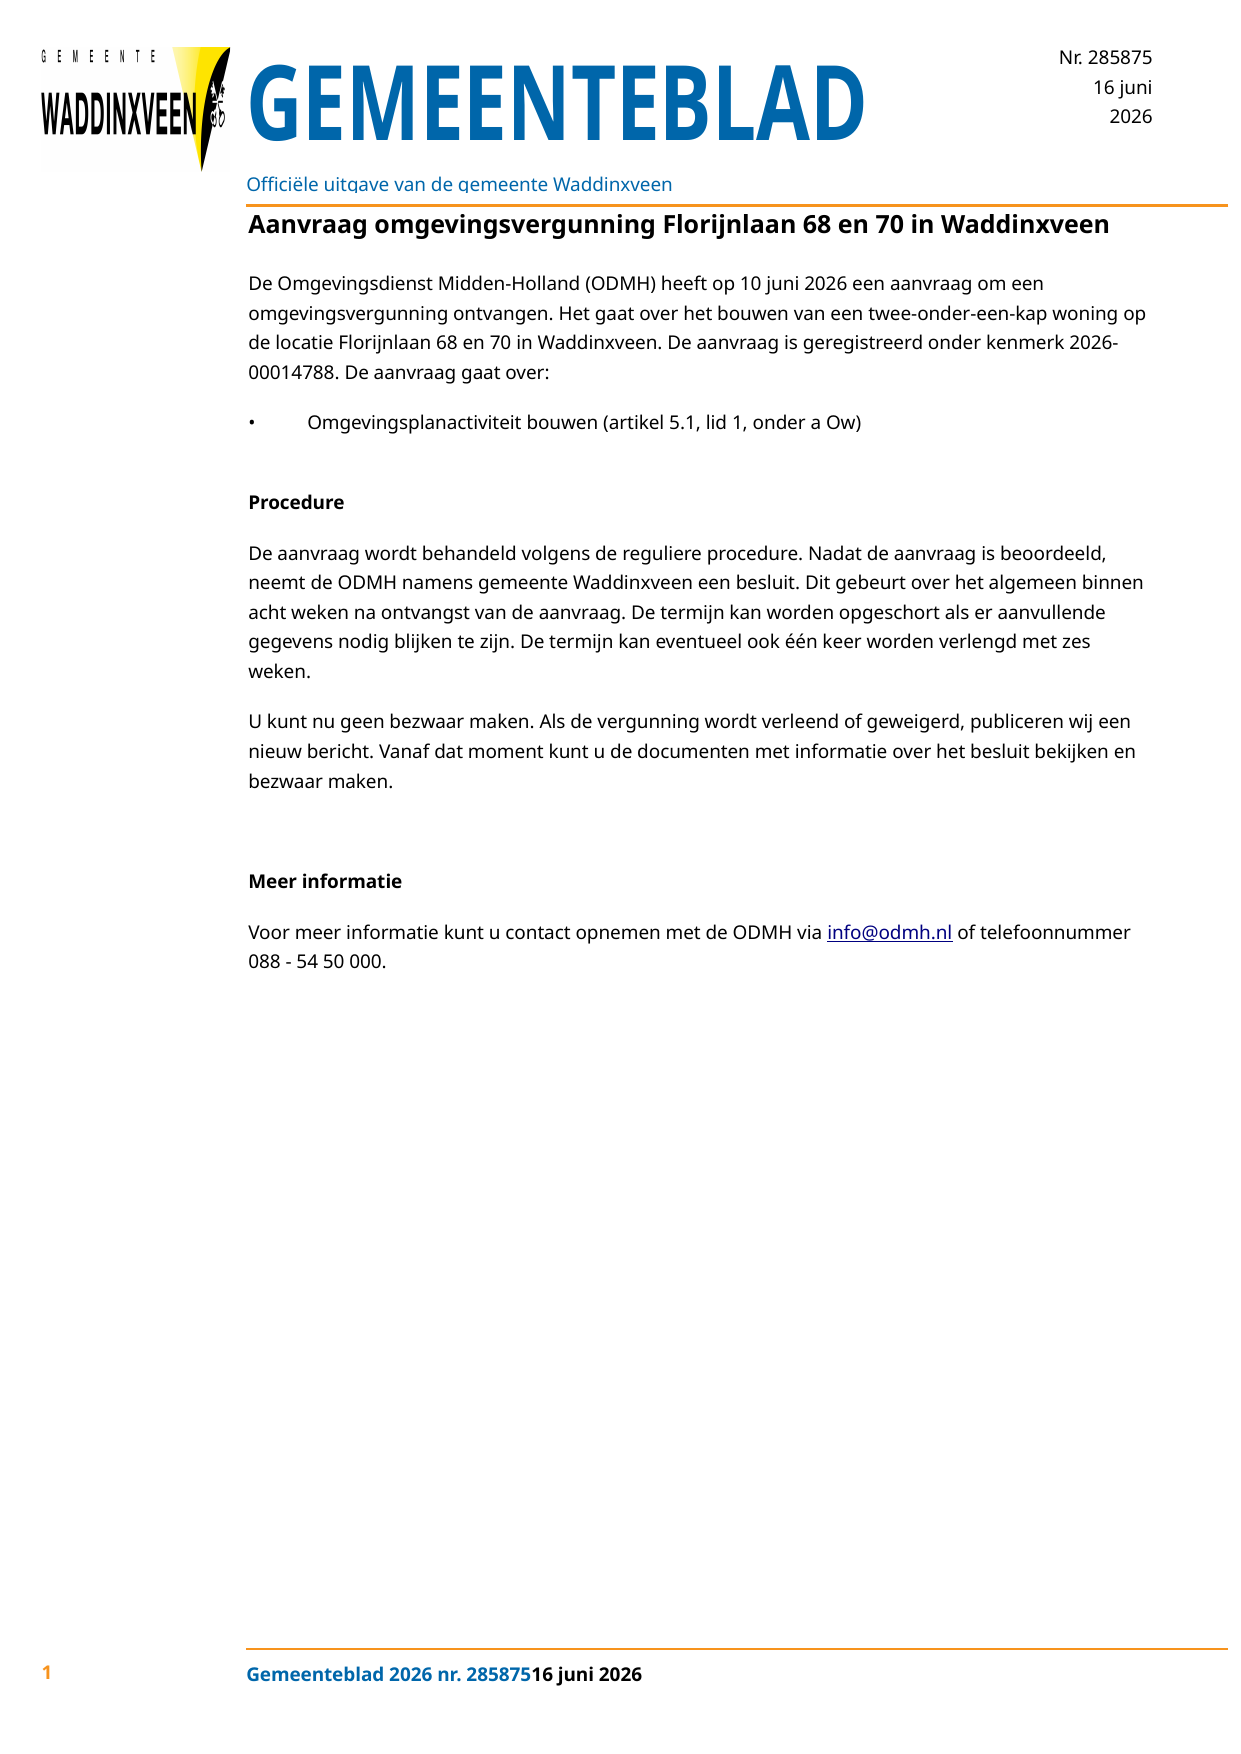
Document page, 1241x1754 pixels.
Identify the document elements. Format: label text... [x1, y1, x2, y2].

text U kunt nu geen bezwaar maken. Als de vergunning wordt verleend of geweigerd, publiceren wij een nieuw bericht. Vanaf dat moment kunt u de documenten met informatie over het besluit bekijken en bezwaar maken. [248, 709, 1152, 793]
list Omgevingsplanactiviteit bouwen (artikel 5.1, lid 1, onder a Ow) [248, 409, 1152, 435]
text Meer informatie [248, 869, 1152, 894]
text De aanvraag wordt behandeld volgens de reguliere procedure. Nadat de aanvraag is beoordeeld, neemt de ODMH namens gemeente Waddinxveen een besluit. Dit gebeurt over het algemeen binnen acht weken na ontvangst van de aanvraag. De termijn kan worden opgeschort als er aanvullende gegevens nodig blijken te zijn. De termijn kan eventueel ook één keer worden verlengd met zes weken. [248, 540, 1152, 684]
text Aanvraag omgevingsvergunning Florijnlaan 68 en 70 in Waddinxveen [248, 207, 1152, 241]
text Procedure [248, 489, 1152, 515]
picture [41, 47, 231, 172]
text Voor meer informatie kunt u contact opnemen met de ODMH via info@odmh.nl of telefoonnummer 088 - 54 50 000. [248, 919, 1152, 974]
text De Omgevingsdienst Midden-Holland (ODMH) heeft op 10 juni 2026 een aanvraag om een omgevingsvergunning ontvangen. Het gaat over het bouwen van een twee-onder-een-kap woning op de locatie Florijnlaan 68 en 70 in Waddinxveen. De aanvraag is geregistreerd onder kenmerk 2026-00014788. De aanvraag gaat over: [248, 270, 1152, 385]
